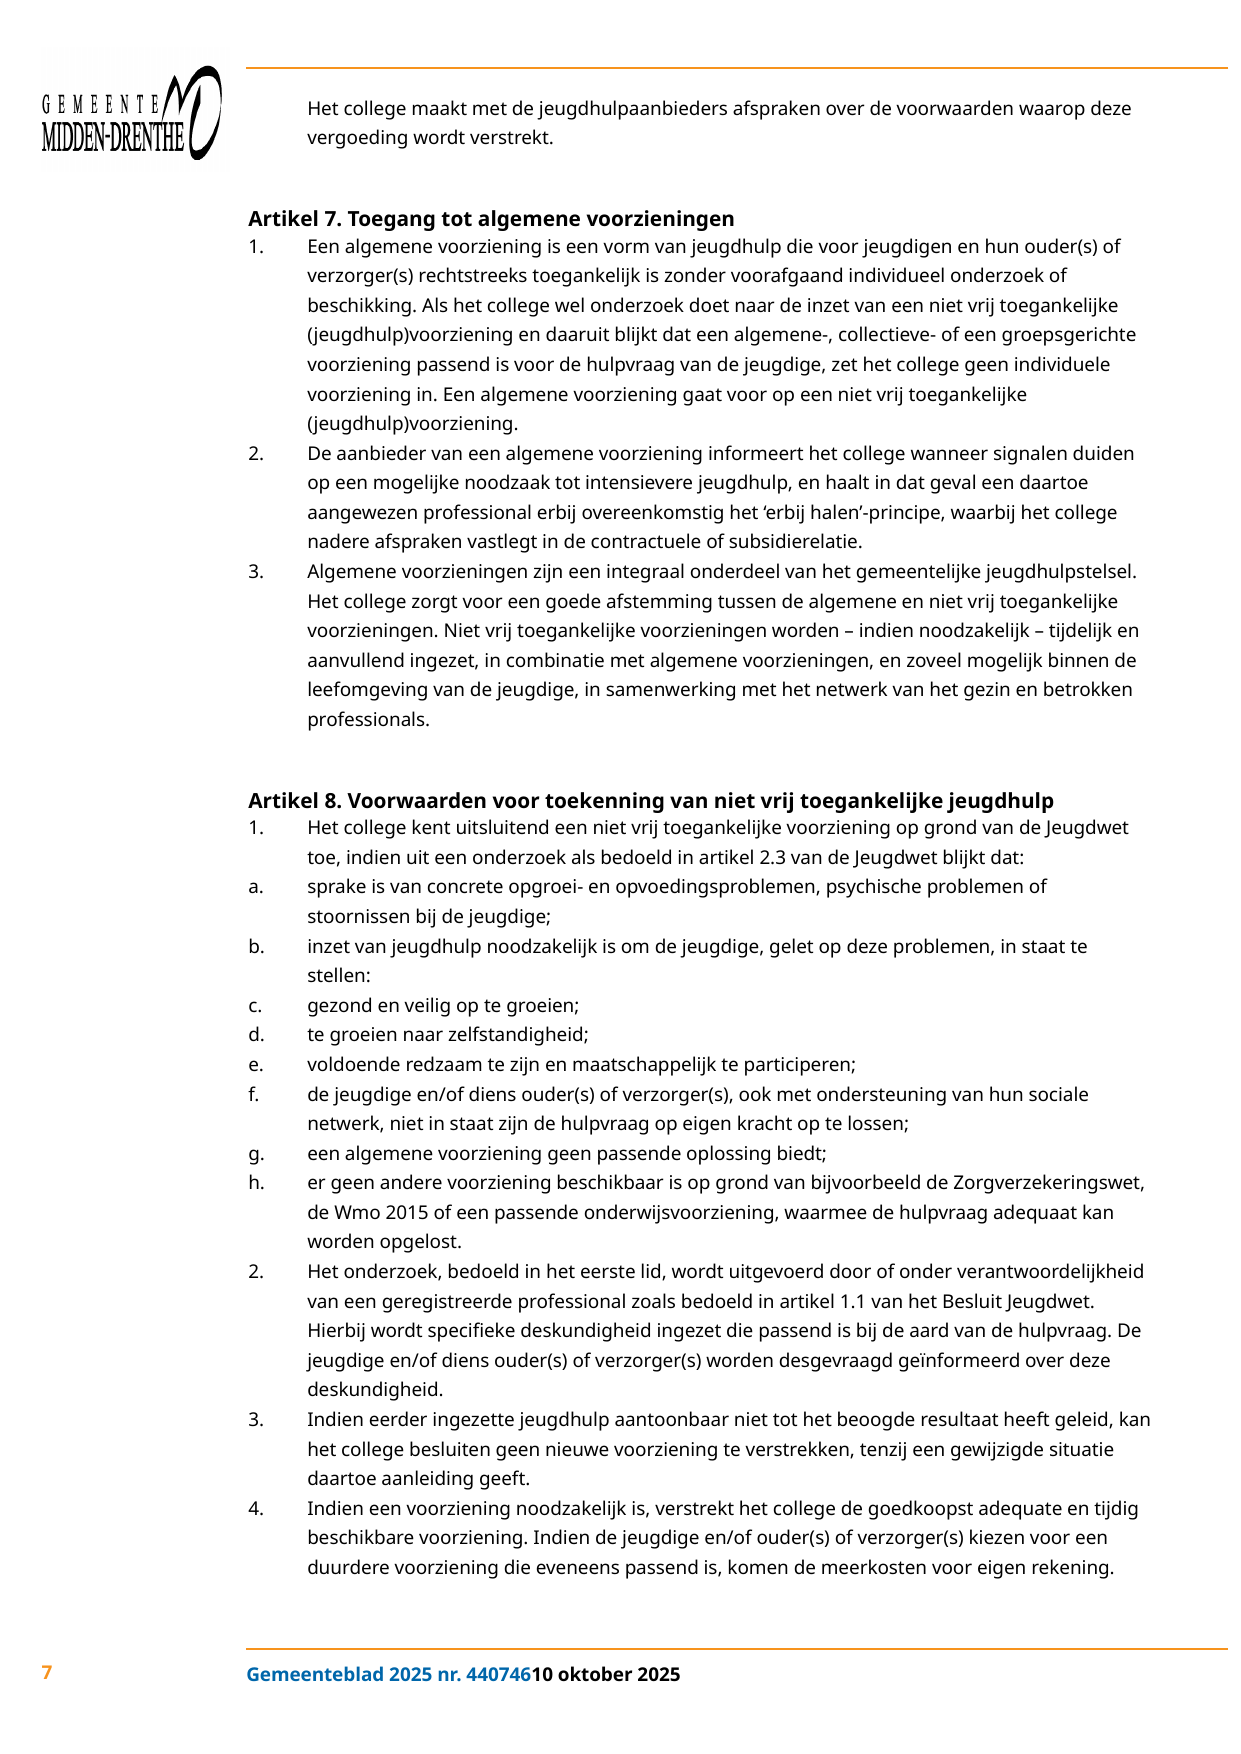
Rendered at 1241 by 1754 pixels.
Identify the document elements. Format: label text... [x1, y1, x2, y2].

list de jeugdige en/of diens ouder(s) of verzorger(s), ook met ondersteuning van hun sociale netwerk, niet in staat zijn de hulpvraag op eigen kracht op te lossen; [248, 1081, 1152, 1136]
list Het college maakt met de jeugdhulpaanbieders afspraken over de voorwaarden waarop deze vergoeding wordt verstrekt. [248, 95, 1152, 150]
list Indien een voorziening noodzakelijk is, verstrekt het college de goedkoopst adequate en tijdig beschikbare voorziening. Indien de jeugdige en/of ouder(s) of verzorger(s) kiezen voor een duurdere voorziening die eveneens passend is, komen de meerkosten voor eigen rekening. [248, 1495, 1152, 1580]
list Een algemene voorziening is een vorm van jeugdhulp die voor jeugdigen en hun ouder(s) of verzorger(s) rechtstreeks toegankelijk is zonder voorafgaand individueel onderzoek of beschikking. Als het college wel onderzoek doet naar de inzet van een niet vrij toegankelijke (jeugdhulp)voorziening en daaruit blijkt dat een algemene-, collectieve- of een groepsgerichte voorziening passend is voor de hulpvraag van de jeugdige, zet het college geen individuele voorziening in. Een algemene voorziening gaat voor op een niet vrij toegankelijke (jeugdhulp)voorziening. [248, 233, 1152, 436]
list Het onderzoek, bedoeld in het eerste lid, wordt uitgevoerd door of onder verantwoordelijkheid van een geregistreerde professional zoals bedoeld in artikel 1.1 van het Besluit Jeugdwet. Hierbij wordt specifieke deskundigheid ingezet die passend is bij de aard van de hulpvraag. De jeugdige en/of diens ouder(s) of verzorger(s) worden desgevraagd geïnformeerd over deze deskundigheid. [248, 1258, 1152, 1402]
list een algemene voorziening geen passende oplossing biedt; [248, 1140, 1152, 1166]
list Het college kent uitsluitend een niet vrij toegankelijke voorziening op grond van de Jeugdwet toe, indien uit een onderzoek als bedoeld in artikel 2.3 van de Jeugdwet blijkt dat: [248, 814, 1152, 870]
list Algemene voorzieningen zijn een integraal onderdeel van het gemeentelijke jeugdhulpstelsel. Het college zorgt voor een goede afstemming tussen de algemene en niet vrij toegankelijke voorzieningen. Niet vrij toegankelijke voorzieningen worden – indien noodzakelijk – tijdelijk en aanvullend ingezet, in combinatie met algemene voorzieningen, en zoveel mogelijk binnen de leefomgeving van de jeugdige, in samenwerking met het netwerk van het gezin en betrokken professionals. [248, 558, 1152, 732]
list Indien eerder ingezette jeugdhulp aantoonbaar niet tot het beoogde resultaat heeft geleid, kan het college besluiten geen nieuwe voorziening te verstrekken, tenzij een gewijzigde situatie daartoe aanleiding geeft. [248, 1406, 1152, 1491]
list De aanbieder van een algemene voorziening informeert het college wanneer signalen duiden op een mogelijke noodzaak tot intensievere jeugdhulp, en haalt in dat geval een daartoe aangewezen professional erbij overeenkomstig het ‘erbij halen’-principe, waarbij het college nadere afspraken vastlegt in de contractuele of subsidierelatie. [248, 440, 1152, 554]
list voldoende redzaam te zijn en maatschappelijk te participeren; [248, 1051, 1152, 1077]
list sprake is van concrete opgroei- en opvoedingsproblemen, psychische problemen of stoornissen bij de jeugdige; [248, 874, 1152, 929]
list te groeien naar zelfstandigheid; [248, 1022, 1152, 1047]
text Artikel 8. Voorwaarden voor toekenning van niet vrij toegankelijke jeugdhulp [248, 786, 1152, 814]
list er geen andere voorziening beschikbaar is op grond van bijvoorbeeld de Zorgverzekeringswet, de Wmo 2015 of een passende onderwijsvoorziening, waarmee de hulpvraag adequaat kan worden opgelost. [248, 1169, 1152, 1254]
text Artikel 7. Toegang tot algemene voorzieningen [248, 204, 1152, 233]
picture [41, 47, 231, 172]
list gezond en veilig op te groeien; [248, 992, 1152, 1018]
list inzet van jeugdhulp noodzakelijk is om de jeugdige, gelet op deze problemen, in staat te stellen: [248, 933, 1152, 988]
